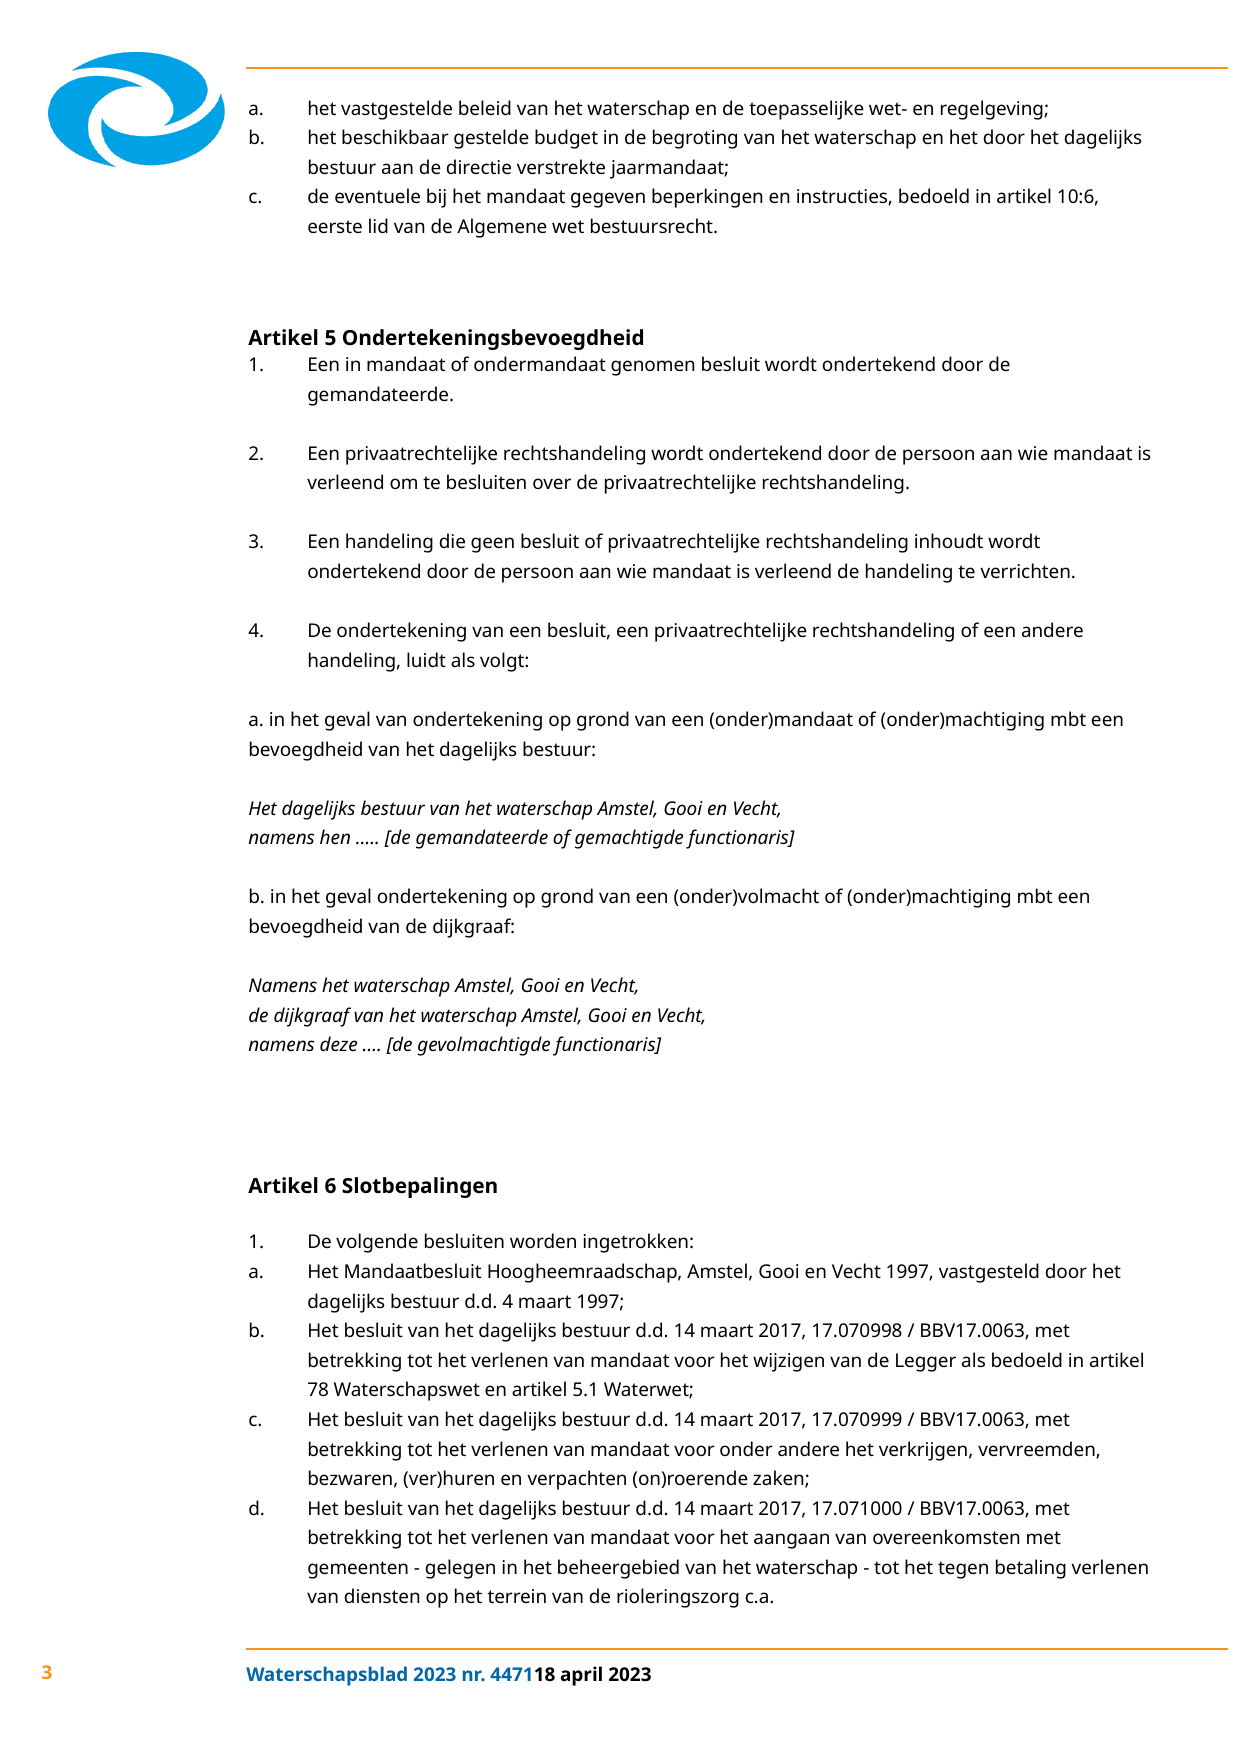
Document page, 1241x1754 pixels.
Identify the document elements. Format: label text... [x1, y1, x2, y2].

text namens deze …. [de gevolmachtigde functionaris] [248, 1032, 1152, 1057]
text Het dagelijks bestuur van het waterschap Amstel, Gooi en Vecht, [248, 795, 1152, 821]
list De ondertekening van een besluit, een privaatrechtelijke rechtshandeling of een andere handeling, luidt als volgt: [248, 617, 1152, 673]
list de eventuele bij het mandaat gegeven beperkingen en instructies, bedoeld in artikel 10:6, eerste lid van de Algemene wet bestuursrecht. [248, 183, 1152, 239]
list Een handeling die geen besluit of privaatrechtelijke rechtshandeling inhoudt wordt ondertekend door de persoon aan wie mandaat is verleend de handeling te verrichten. [248, 529, 1152, 584]
text namens hen ….. [de gemandateerde of gemachtigde functionaris] [248, 824, 1152, 850]
text a. in het geval van ondertekening op grond van een (onder)mandaat of (onder)machtiging mbt een bevoegdheid van het dagelijks bestuur: [248, 706, 1152, 761]
list het vastgestelde beleid van het waterschap en de toepasselijke wet- en regelgeving; [248, 95, 1152, 121]
list Het Mandaatbesluit Hoogheemraadschap, Amstel, Gooi en Vecht 1997, vastgesteld door het dagelijks bestuur d.d. 4 maart 1997; [248, 1258, 1152, 1314]
list Het besluit van het dagelijks bestuur d.d. 14 maart 2017, 17.070999 / BBV17.0063, met betrekking tot het verlenen van mandaat voor onder andere het verkrijgen, vervreemden, bezwaren, (ver)huren en verpachten (on)roerende zaken; [248, 1406, 1152, 1491]
list Een privaatrechtelijke rechtshandeling wordt ondertekend door de persoon aan wie mandaat is verleend om te besluiten over de privaatrechtelijke rechtshandeling. [248, 440, 1152, 495]
list het beschikbaar gestelde budget in de begroting van het waterschap en het door het dagelijks bestuur aan de directie verstrekte jaarmandaat; [248, 124, 1152, 180]
text de dijkgraaf van het waterschap Amstel, Gooi en Vecht, [248, 1002, 1152, 1028]
list Het besluit van het dagelijks bestuur d.d. 14 maart 2017, 17.070998 / BBV17.0063, met betrekking tot het verlenen van mandaat voor het wijzigen van de Legger als bedoeld in artikel 78 Waterschapswet en artikel 5.1 Waterwet; [248, 1317, 1152, 1402]
text b. in het geval ondertekening op grond van een (onder)volmacht of (onder)machtiging mbt een bevoegdheid van de dijkgraaf: [248, 884, 1152, 939]
text Namens het waterschap Amstel, Gooi en Vecht, [248, 972, 1152, 998]
list Een in mandaat of ondermandaat genomen besluit wordt ondertekend door de gemandateerde. [248, 351, 1152, 406]
list Het besluit van het dagelijks bestuur d.d. 14 maart 2017, 17.071000 / BBV17.0063, met betrekking tot het verlenen van mandaat voor het aangaan van overeenkomsten met gemeenten - gelegen in het beheergebied van het waterschap - tot het tegen betaling verlenen van diensten op het terrein van de rioleringszorg c.a. [248, 1495, 1152, 1609]
text Artikel 6 Slotbepalingen [248, 1171, 1152, 1199]
list De volgende besluiten worden ingetrokken: [248, 1229, 1152, 1254]
picture [41, 47, 231, 172]
text Artikel 5 Ondertekeningsbevoegdheid [248, 323, 1152, 351]
